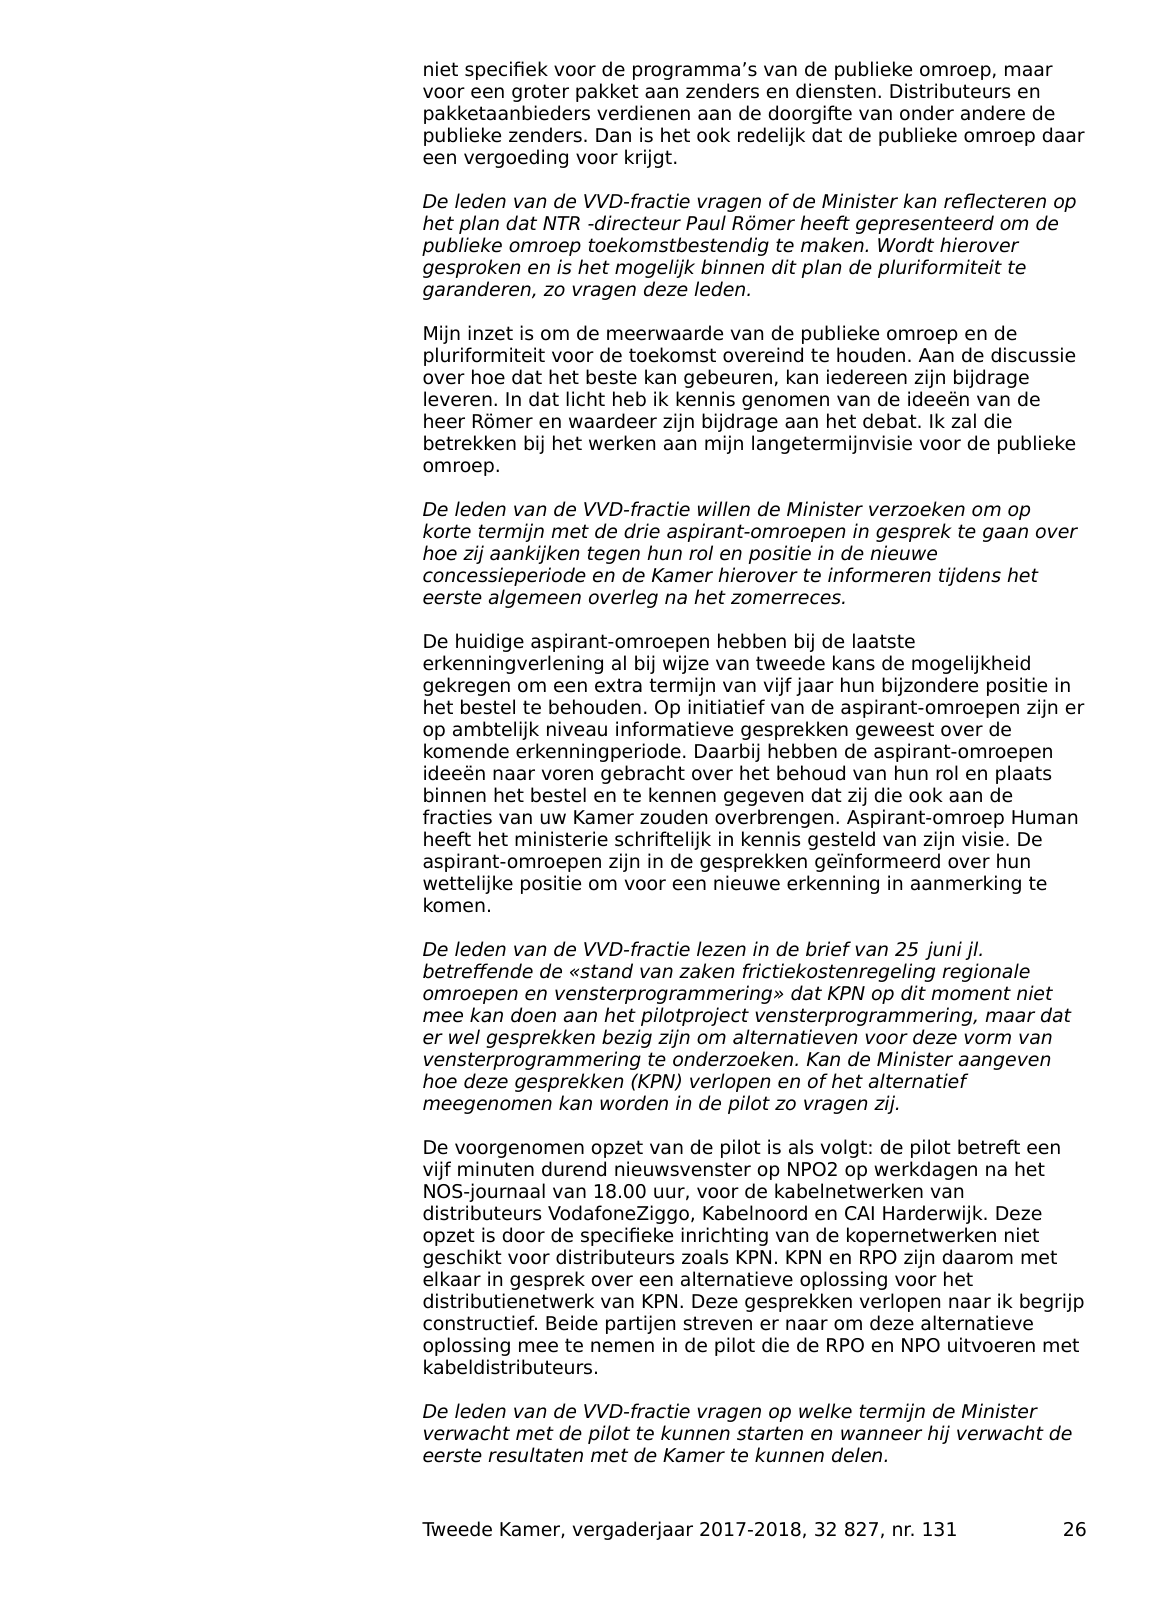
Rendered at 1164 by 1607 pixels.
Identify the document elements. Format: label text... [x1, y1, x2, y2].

text De leden van de VVD-fractie vragen of de Minister kan reflecteren op het plan dat NTR -directeur Paul Römer heeft gepresenteerd om de publieke omroep toekomstbestendig te maken. Wordt hierover gesproken en is het mogelijk binnen dit plan de pluriformiteit te garanderen, zo vragen deze leden. [422, 191, 1087, 301]
text De leden van de VVD-fractie lezen in de brief van 25 juni jl. betreffende de «stand van zaken frictiekostenregeling regionale omroepen en vensterprogrammering» dat KPN op dit moment niet mee kan doen aan het pilotproject vensterprogrammering, maar dat er wel gesprekken bezig zijn om alternatieven voor deze vorm van vensterprogrammering te onderzoeken. Kan de Minister aangeven hoe deze gesprekken (KPN) verlopen en of het alternatief meegenomen kan worden in de pilot zo vragen zij. [422, 939, 1087, 1115]
text niet specifiek voor de programma’s van de publieke omroep, maar voor een groter pakket aan zenders en diensten. Distributeurs en pakketaanbieders verdienen aan de doorgifte van onder andere de publieke zenders. Dan is het ook redelijk dat de publieke omroep daar een vergoeding voor krijgt. [422, 59, 1087, 169]
text De voorgenomen opzet van de pilot is als volgt: de pilot betreft een vijf minuten durend nieuwsvenster op NPO2 op werkdagen na het NOS-journaal van 18.00 uur, voor de kabelnetwerken van distributeurs VodafoneZiggo, Kabelnoord en CAI Harderwijk. Deze opzet is door de specifieke inrichting van de kopernetwerken niet geschikt voor distributeurs zoals KPN. KPN en RPO zijn daarom met elkaar in gesprek over een alternatieve oplossing voor het distributienetwerk van KPN. Deze gesprekken verlopen naar ik begrijp constructief. Beide partijen streven er naar om deze alternatieve oplossing mee te nemen in de pilot die de RPO en NPO uitvoeren met kabeldistributeurs. [422, 1137, 1087, 1379]
text De huidige aspirant-omroepen hebben bij de laatste erkenningverlening al bij wijze van tweede kans de mogelijkheid gekregen om een extra termijn van vijf jaar hun bijzondere positie in het bestel te behouden. Op initiatief van de aspirant-omroepen zijn er op ambtelijk niveau informatieve gesprekken geweest over de komende erkenningperiode. Daarbij hebben de aspirant-omroepen ideeën naar voren gebracht over het behoud van hun rol en plaats binnen het bestel en te kennen gegeven dat zij die ook aan de fracties van uw Kamer zouden overbrengen. Aspirant-omroep Human heeft het ministerie schriftelijk in kennis gesteld van zijn visie. De aspirant-omroepen zijn in de gesprekken geïnformeerd over hun wettelijke positie om voor een nieuwe erkenning in aanmerking te komen. [422, 631, 1087, 917]
text Mijn inzet is om de meerwaarde van de publieke omroep en de pluriformiteit voor de toekomst overeind te houden. Aan de discussie over hoe dat het beste kan gebeuren, kan iedereen zijn bijdrage leveren. In dat licht heb ik kennis genomen van de ideeën van de heer Römer en waardeer zijn bijdrage aan het debat. Ik zal die betrekken bij het werken aan mijn langetermijnvisie voor de publieke omroep. [422, 323, 1087, 477]
text De leden van de VVD-fractie vragen op welke termijn de Minister verwacht met de pilot te kunnen starten en wanneer hij verwacht de eerste resultaten met de Kamer te kunnen delen. [422, 1401, 1087, 1467]
text De leden van de VVD-fractie willen de Minister verzoeken om op korte termijn met de drie aspirant-omroepen in gesprek te gaan over hoe zij aankijken tegen hun rol en positie in de nieuwe concessieperiode en de Kamer hierover te informeren tijdens het eerste algemeen overleg na het zomerreces. [422, 499, 1087, 609]
